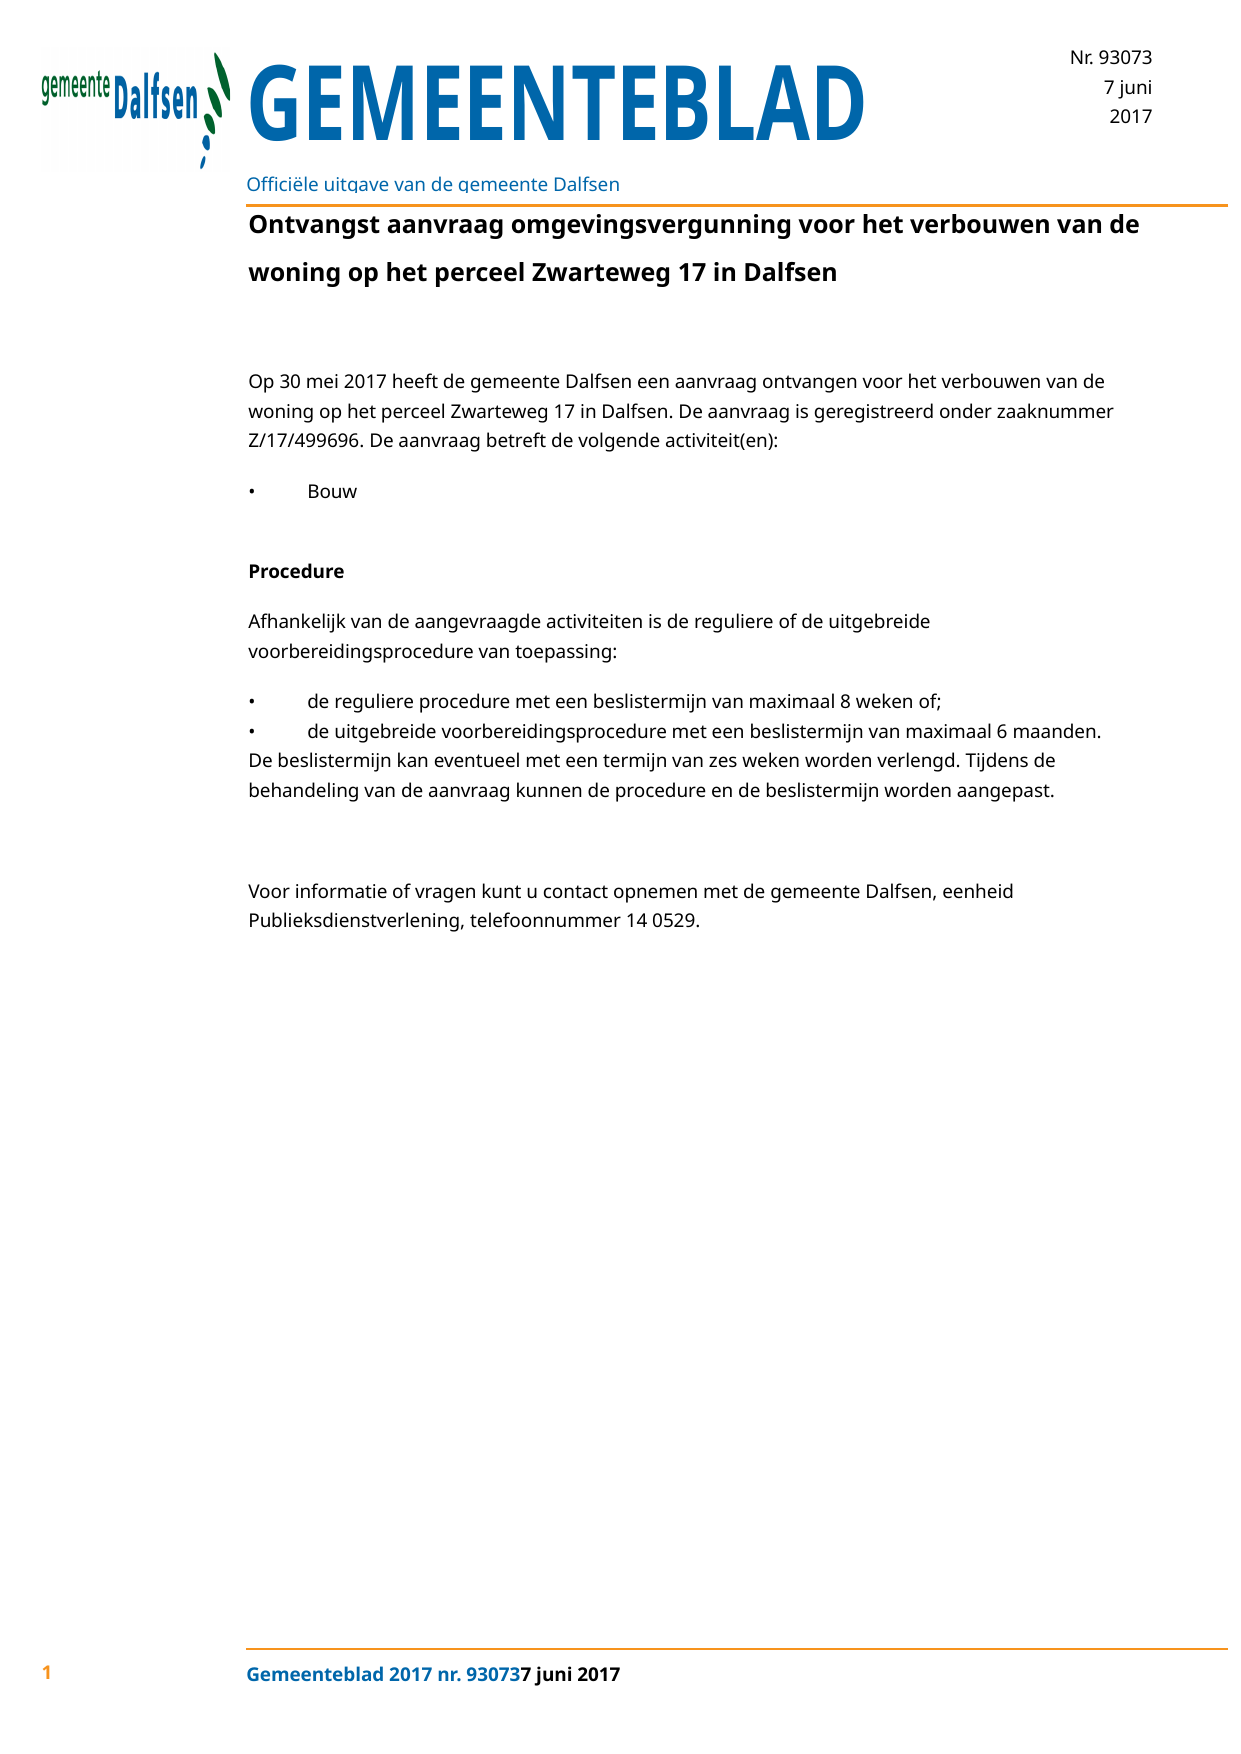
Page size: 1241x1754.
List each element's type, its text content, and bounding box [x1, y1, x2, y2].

list de uitgebreide voorbereidingsprocedure met een beslistermijn van maximaal 6 maanden. [248, 718, 1152, 744]
text De beslistermijn kan eventueel met een termijn van zes weken worden verlengd. Tijdens de behandeling van de aanvraag kunnen de procedure en de beslistermijn worden aangepast. [248, 747, 1152, 803]
list Bouw [248, 478, 1152, 504]
text Procedure [248, 558, 1152, 584]
list de reguliere procedure met een beslistermijn van maximaal 8 weken of; [248, 688, 1152, 714]
text Voor informatie of vragen kunt u contact opnemen met de gemeente Dalfsen, eenheid Publieksdienstverlening, telefoonnummer 14 0529. [248, 878, 1152, 933]
text Op 30 mei 2017 heeft de gemeente Dalfsen een aanvraag ontvangen voor het verbouwen van de woning op het perceel Zwarteweg 17 in Dalfsen. De aanvraag is geregistreerd onder zaaknummer Z/17/499696. De aanvraag betreft de volgende activiteit(en): [248, 368, 1152, 453]
text Afhankelijk van de aangevraagde activiteiten is de reguliere of de uitgebreide voorbereidingsprocedure van toepassing: [248, 608, 1152, 664]
picture [41, 47, 231, 172]
text Ontvangst aanvraag omgevingsvergunning voor het verbouwen van de woning op het perceel Zwarteweg 17 in Dalfsen [248, 207, 1152, 288]
